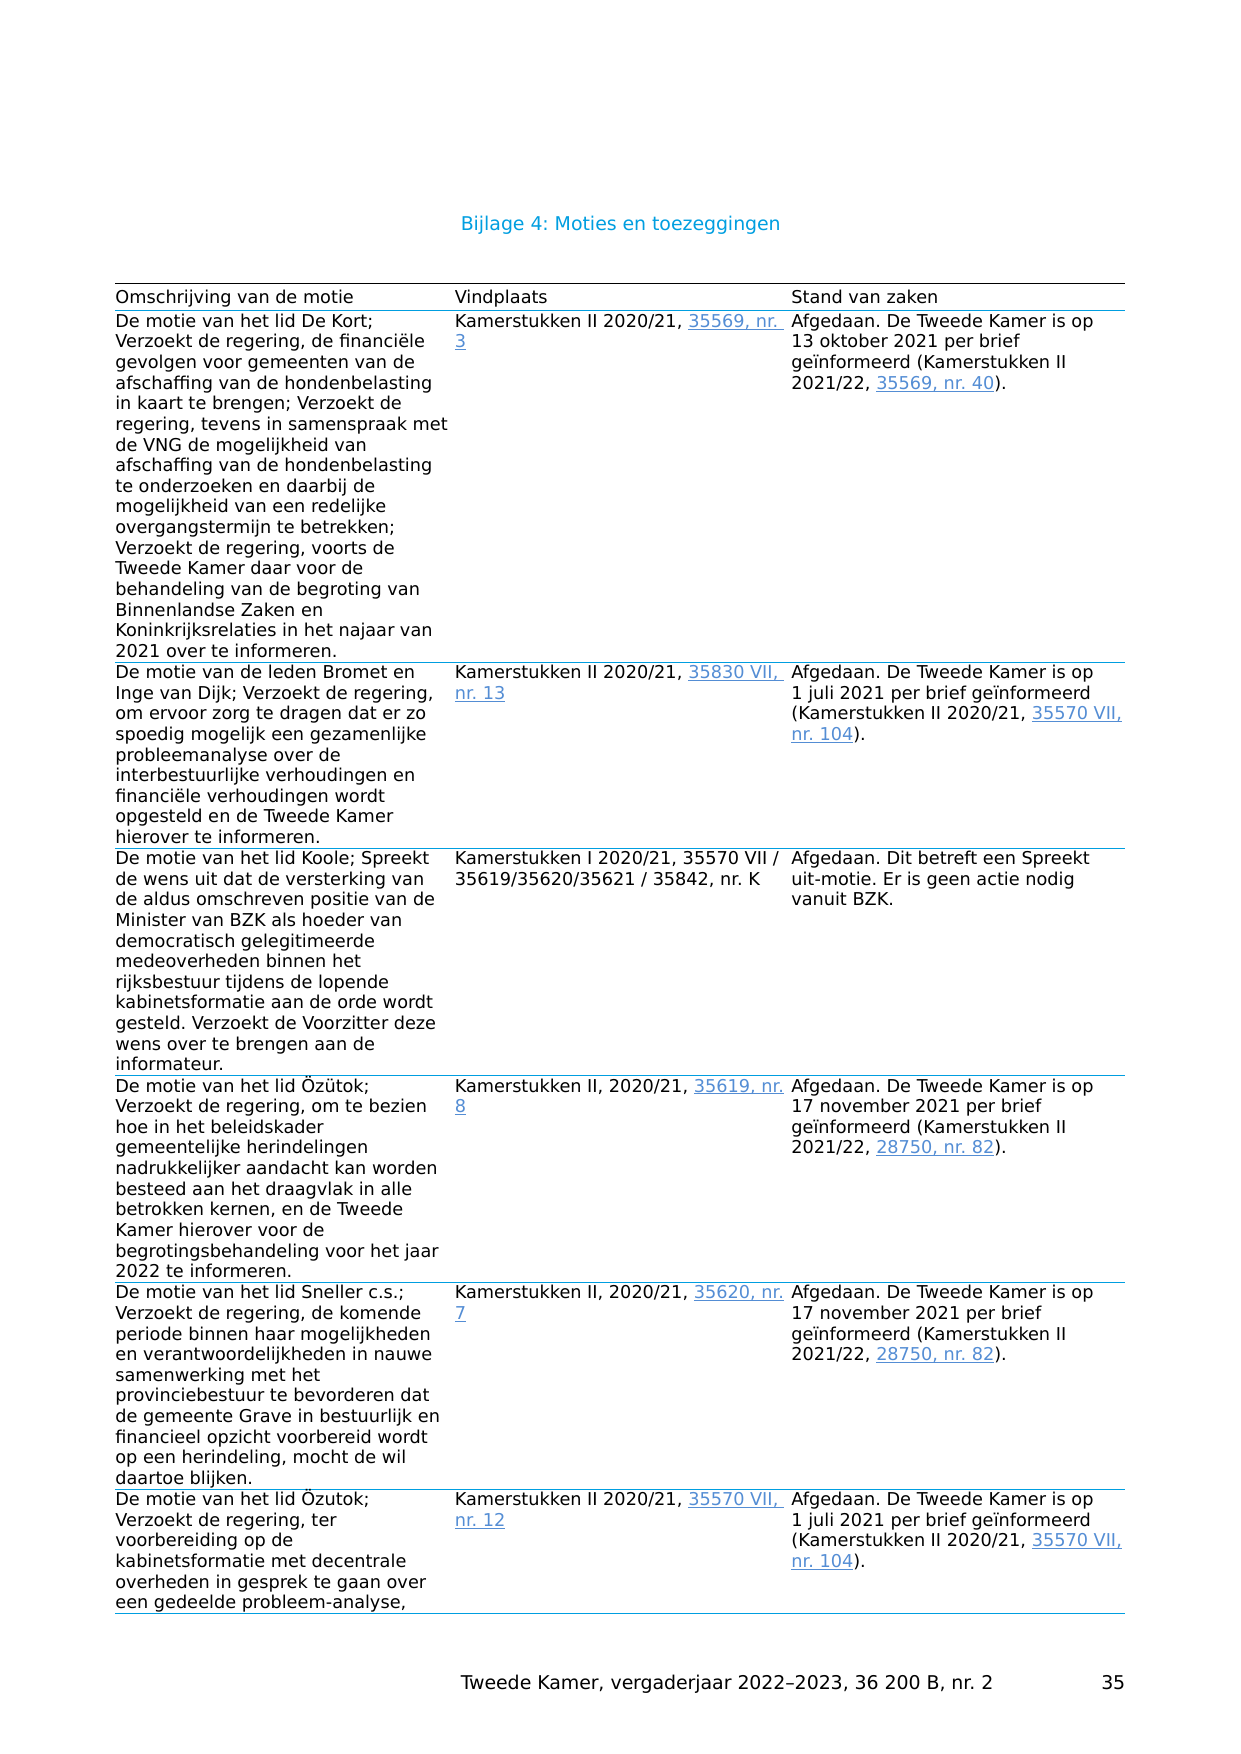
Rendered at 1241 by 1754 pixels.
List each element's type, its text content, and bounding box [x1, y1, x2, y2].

table_cell De motie van het lid De Kort; Verzoekt de regering, de financiële gevolgen voor gemeenten van de afschaffing van de hondenbelasting in kaart te brengen; Verzoekt de regering, tevens in samenspraak met de VNG de mogelijkheid van afschaffing van de hondenbelasting te onderzoeken en daarbij de mogelijkheid van een redelijke overgangstermijn te betrekken; Verzoekt de regering, voorts de Tweede Kamer daar voor de behandeling van de begroting van Binnenlandse Zaken en Koninkrijksrelaties in het najaar van 2021 over te informeren. [115, 311, 452, 661]
table_cell De motie van de leden Bromet en Inge van Dijk; Verzoekt de regering, om ervoor zorg te dragen dat er zo spoedig mogelijk een gezamenlijke probleemanalyse over de interbestuurlijke verhoudingen en financiële verhoudingen wordt opgesteld en de Tweede Kamer hierover te informeren. [115, 663, 452, 848]
table_cell Kamerstukken II 2020/21, 35569, nr. 3 [452, 311, 788, 661]
table_cell Vindplaats [452, 284, 788, 310]
table_cell Kamerstukken I 2020/21, 35570 VII / 35619/35620/35621 / 35842, nr. K [452, 849, 788, 1075]
table_cell Afgedaan. De Tweede Kamer is op 13 oktober 2021 per brief geïnformeerd (Kamerstukken II 2021/22, 35569, nr. 40). [788, 311, 1125, 661]
table_cell Afgedaan. Dit betreft een Spreekt uit-motie. Er is geen actie nodig vanuit BZK. [788, 849, 1125, 1075]
table_cell Kamerstukken II, 2020/21, 35620, nr. 7 [452, 1283, 788, 1488]
table_cell Omschrijving van de motie [115, 284, 452, 310]
table_cell Kamerstukken II 2020/21, 35570 VII, nr. 12 [452, 1490, 788, 1613]
table_cell De motie van het lid Sneller c.s.; Verzoekt de regering, de komende periode binnen haar mogelijkheden en verantwoordelijkheden in nauwe samenwerking met het provinciebestuur te bevorderen dat de gemeente Grave in bestuurlijk en financieel opzicht voorbereid wordt op een herindeling, mocht de wil daartoe blijken. [115, 1283, 452, 1488]
table_cell De motie van het lid Özutok; Verzoekt de regering, ter voorbereiding op de kabinetsformatie met decentrale overheden in gesprek te gaan over een gedeelde probleem-analyse, [115, 1490, 452, 1613]
title Bijlage 4: Moties en toezeggingen [461, 213, 1125, 235]
table_cell Afgedaan. De Tweede Kamer is op 1 juli 2021 per brief geïnformeerd (Kamerstukken II 2020/21, 35570 VII, nr. 104). [788, 663, 1125, 848]
table_cell De motie van het lid Koole; Spreekt de wens uit dat de versterking van de aldus omschreven positie van de Minister van BZK als hoeder van democratisch gelegitimeerde medeoverheden binnen het rijksbestuur tijdens de lopende kabinetsformatie aan de orde wordt gesteld. Verzoekt de Voorzitter deze wens over te brengen aan de informateur. [115, 849, 452, 1075]
table_cell Afgedaan. De Tweede Kamer is op 17 november 2021 per brief geïnformeerd (Kamerstukken II 2021/22, 28750, nr. 82). [788, 1076, 1125, 1282]
table_cell Stand van zaken [788, 284, 1125, 310]
table_cell Kamerstukken II, 2020/21, 35619, nr. 8 [452, 1076, 788, 1282]
table_cell Afgedaan. De Tweede Kamer is op 1 juli 2021 per brief geïnformeerd (Kamerstukken II 2020/21, 35570 VII, nr. 104). [788, 1490, 1125, 1613]
table_cell Kamerstukken II 2020/21, 35830 VII, nr. 13 [452, 663, 788, 848]
table_cell De motie van het lid Özütok; Verzoekt de regering, om te bezien hoe in het beleidskader gemeentelijke herindelingen nadrukkelijker aandacht kan worden besteed aan het draagvlak in alle betrokken kernen, en de Tweede Kamer hierover voor de begrotingsbehandeling voor het jaar 2022 te informeren. [115, 1076, 452, 1282]
table_header Tabel 15 Door de Staten-Generaal aanvaarde moties die zijn afgerond (stand per 30 juni 2022) [115, 258, 1125, 283]
table_cell Afgedaan. De Tweede Kamer is op 17 november 2021 per brief geïnformeerd (Kamerstukken II 2021/22, 28750, nr. 82). [788, 1283, 1125, 1488]
